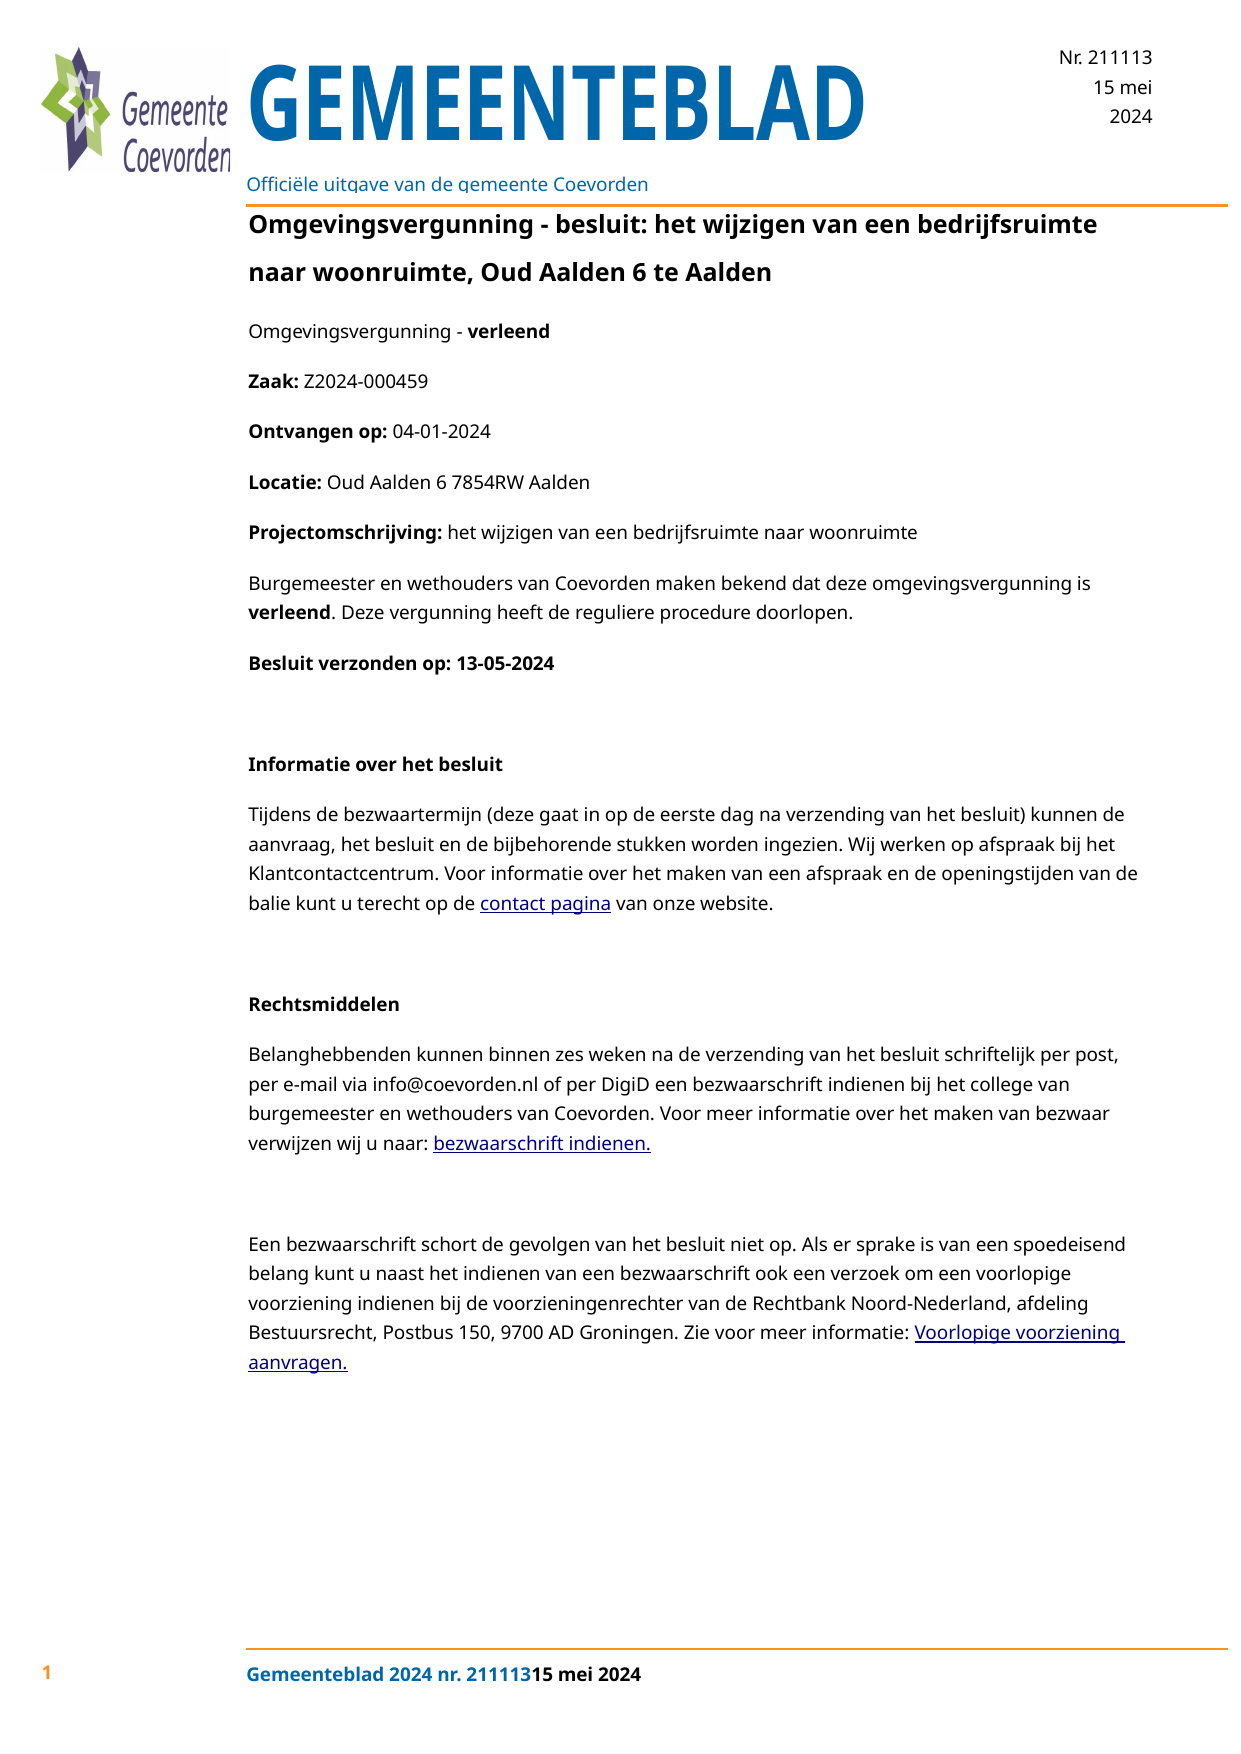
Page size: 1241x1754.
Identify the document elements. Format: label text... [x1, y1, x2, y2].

text Burgemeester en wethouders van Coevorden maken bekend dat deze omgevingsvergunning is verleend. Deze vergunning heeft de reguliere procedure doorlopen. [248, 570, 1152, 625]
text Ontvangen op: 04-01-2024 [248, 419, 1152, 444]
picture [41, 47, 231, 172]
text Projectomschrijving: het wijzigen van een bedrijfsruimte naar woonruimte [248, 519, 1152, 545]
text Zaak: Z2024-000459 [248, 368, 1152, 394]
text Rechtsmiddelen [248, 991, 1152, 1017]
text Omgevingsvergunning - besluit: het wijzigen van een bedrijfsruimte naar woonruimte, Oud Aalden 6 te Aalden [248, 207, 1152, 288]
text Besluit verzonden op: 13-05-2024 [248, 650, 1152, 676]
text Locatie: Oud Aalden 6 7854RW Aalden [248, 469, 1152, 495]
text Omgevingsvergunning - verleend [248, 318, 1152, 344]
text Informatie over het besluit [248, 751, 1152, 777]
text Tijdens de bezwaartermijn (deze gaat in op de eerste dag na verzending van het besluit) kunnen de aanvraag, het besluit en de bijbehorende stukken worden ingezien. Wij werken op afspraak bij het Klantcontactcentrum. Voor informatie over het maken van een afspraak en de openingstijden van de balie kunt u terecht op de contact pagina van onze website. [248, 801, 1152, 916]
text Belanghebbenden kunnen binnen zes weken na de verzending van het besluit schriftelijk per post, per e-mail via info@coevorden.nl of per DigiD een bezwaarschrift indienen bij het college van burgemeester en wethouders van Coevorden. Voor meer informatie over het maken van bezwaar verwijzen wij u naar: bezwaarschrift indienen. [248, 1041, 1152, 1156]
text Een bezwaarschrift schort de gevolgen van het besluit niet op. Als er sprake is van een spoedeisend belang kunt u naast het indienen van een bezwaarschrift ook een verzoek om een voorlopige voorziening indienen bij de voorzieningenrechter van de Rechtbank Noord-Nederland, afdeling Bestuursrecht, Postbus 150, 9700 AD Groningen. Zie voor meer informatie: Voorlopige voorziening aanvragen. [248, 1231, 1152, 1375]
